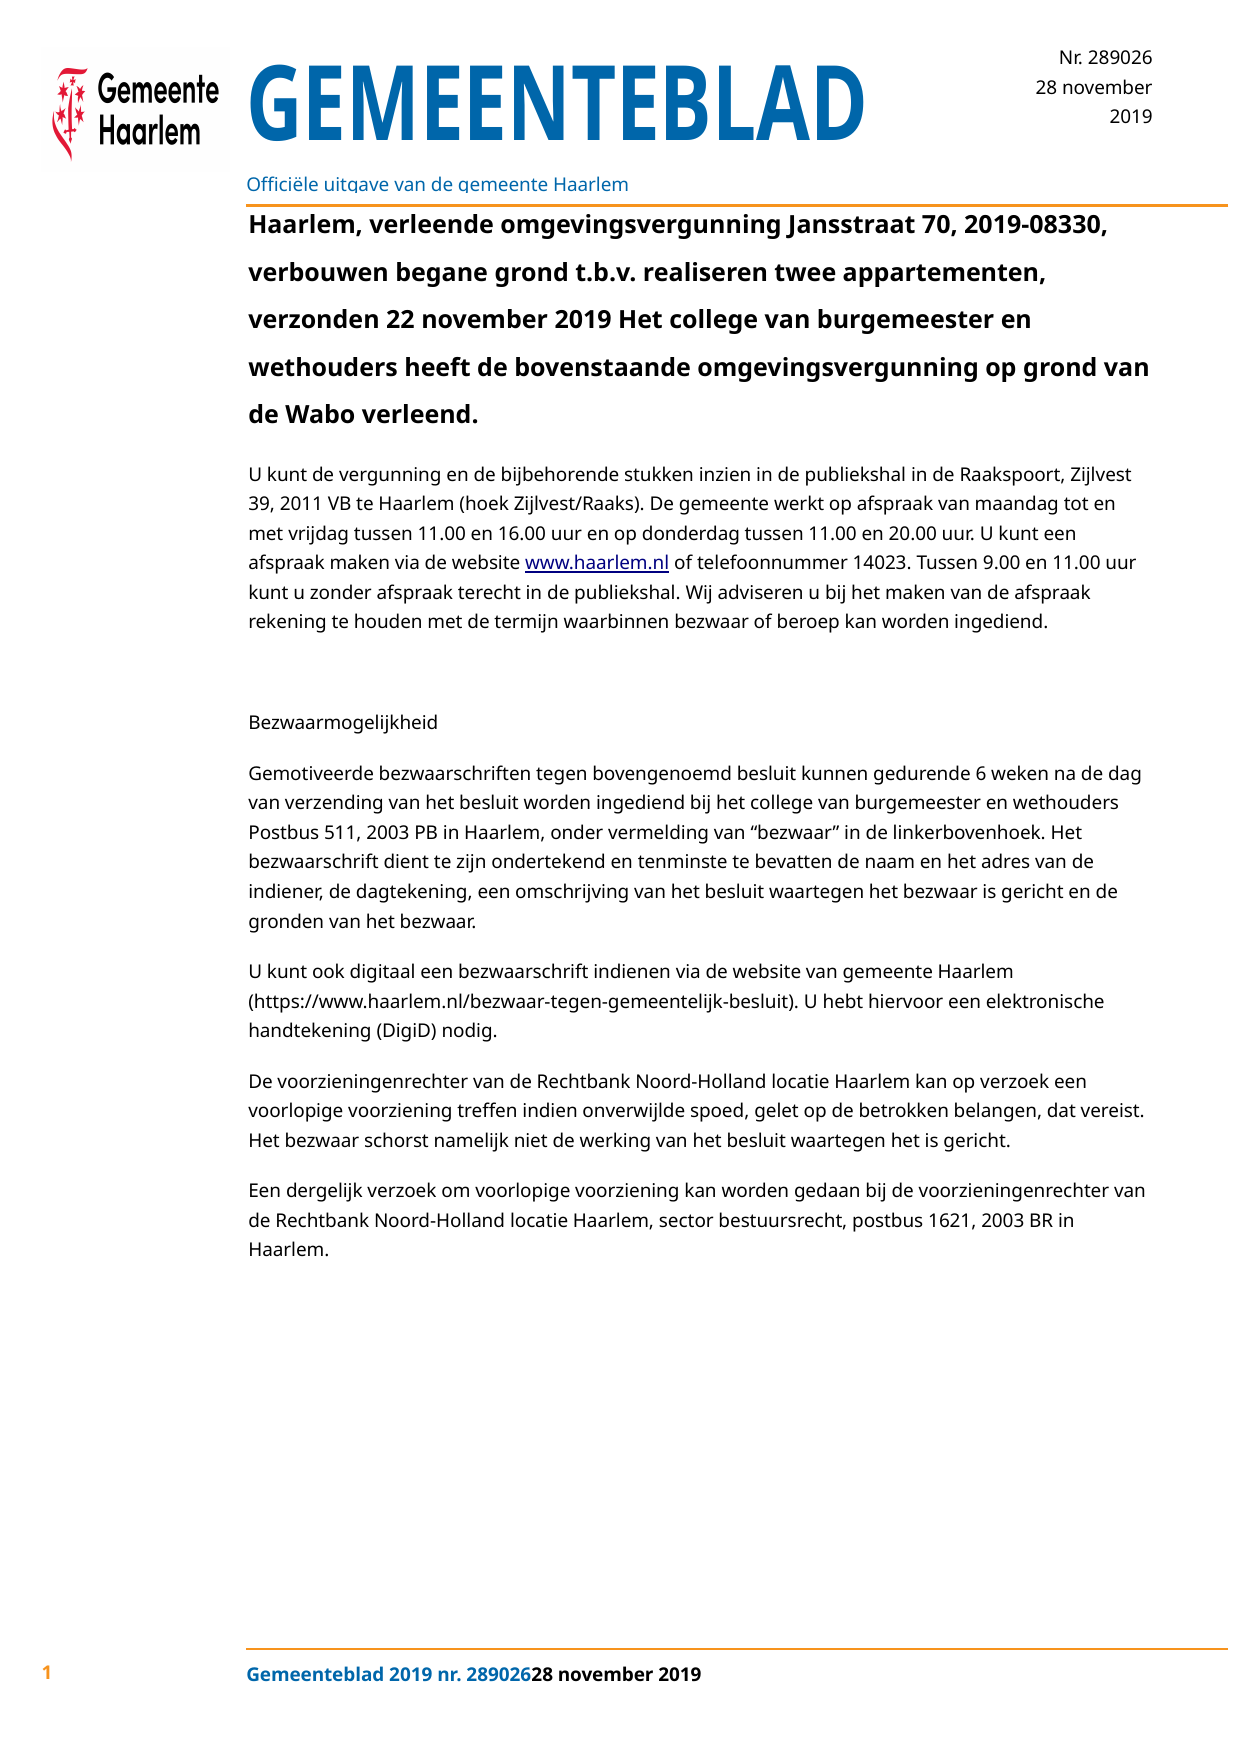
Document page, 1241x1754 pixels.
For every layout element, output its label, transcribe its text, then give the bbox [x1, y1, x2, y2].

text Bezwaarmogelijkheid [248, 709, 1152, 735]
text U kunt de vergunning en de bijbehorende stukken inzien in de publiekshal in de Raakspoort, Zijlvest 39, 2011 VB te Haarlem (hoek Zijlvest/Raaks). De gemeente werkt op afspraak van maandag tot en met vrijdag tussen 11.00 en 16.00 uur en op donderdag tussen 11.00 en 20.00 uur. U kunt een afspraak maken via de website www.haarlem.nl of telefoonnummer 14023. Tussen 9.00 en 11.00 uur kunt u zonder afspraak terecht in de publiekshal. Wij adviseren u bij het maken van de afspraak rekening te houden met de termijn waarbinnen bezwaar of beroep kan worden ingediend. [248, 461, 1152, 634]
text Haarlem, verleende omgevingsvergunning Jansstraat 70, 2019-08330, verbouwen begane grond t.b.v. realiseren twee appartementen, verzonden 22 november 2019 Het college van burgemeester en wethouders heeft de bovenstaande omgevingsvergunning op grond van de Wabo verleend. [248, 207, 1152, 431]
text Een dergelijk verzoek om voorlopige voorziening kan worden gedaan bij de voorzieningenrechter van de Rechtbank Noord-Holland locatie Haarlem, sector bestuursrecht, postbus 1621, 2003 BR in Haarlem. [248, 1177, 1152, 1262]
picture [41, 47, 231, 172]
text De voorzieningenrechter van de Rechtbank Noord-Holland locatie Haarlem kan op verzoek een voorlopige voorziening treffen indien onverwijlde spoed, gelet op de betrokken belangen, dat vereist. Het bezwaar schorst namelijk niet de werking van het besluit waartegen het is gericht. [248, 1068, 1152, 1153]
text Gemotiveerde bezwaarschriften tegen bovengenoemd besluit kunnen gedurende 6 weken na de dag van verzending van het besluit worden ingediend bij het college van burgemeester en wethouders Postbus 511, 2003 PB in Haarlem, onder vermelding van “bezwaar” in de linkerbovenhoek. Het bezwaarschrift dient te zijn ondertekend en tenminste te bevatten de naam en het adres van de indiener, de dagtekening, een omschrijving van het besluit waartegen het bezwaar is gericht en de gronden van het bezwaar. [248, 760, 1152, 933]
text U kunt ook digitaal een bezwaarschrift indienen via de website van gemeente Haarlem (https://www.haarlem.nl/bezwaar-tegen-gemeentelijk-besluit). U hebt hiervoor een elektronische handtekening (DigiD) nodig. [248, 958, 1152, 1043]
